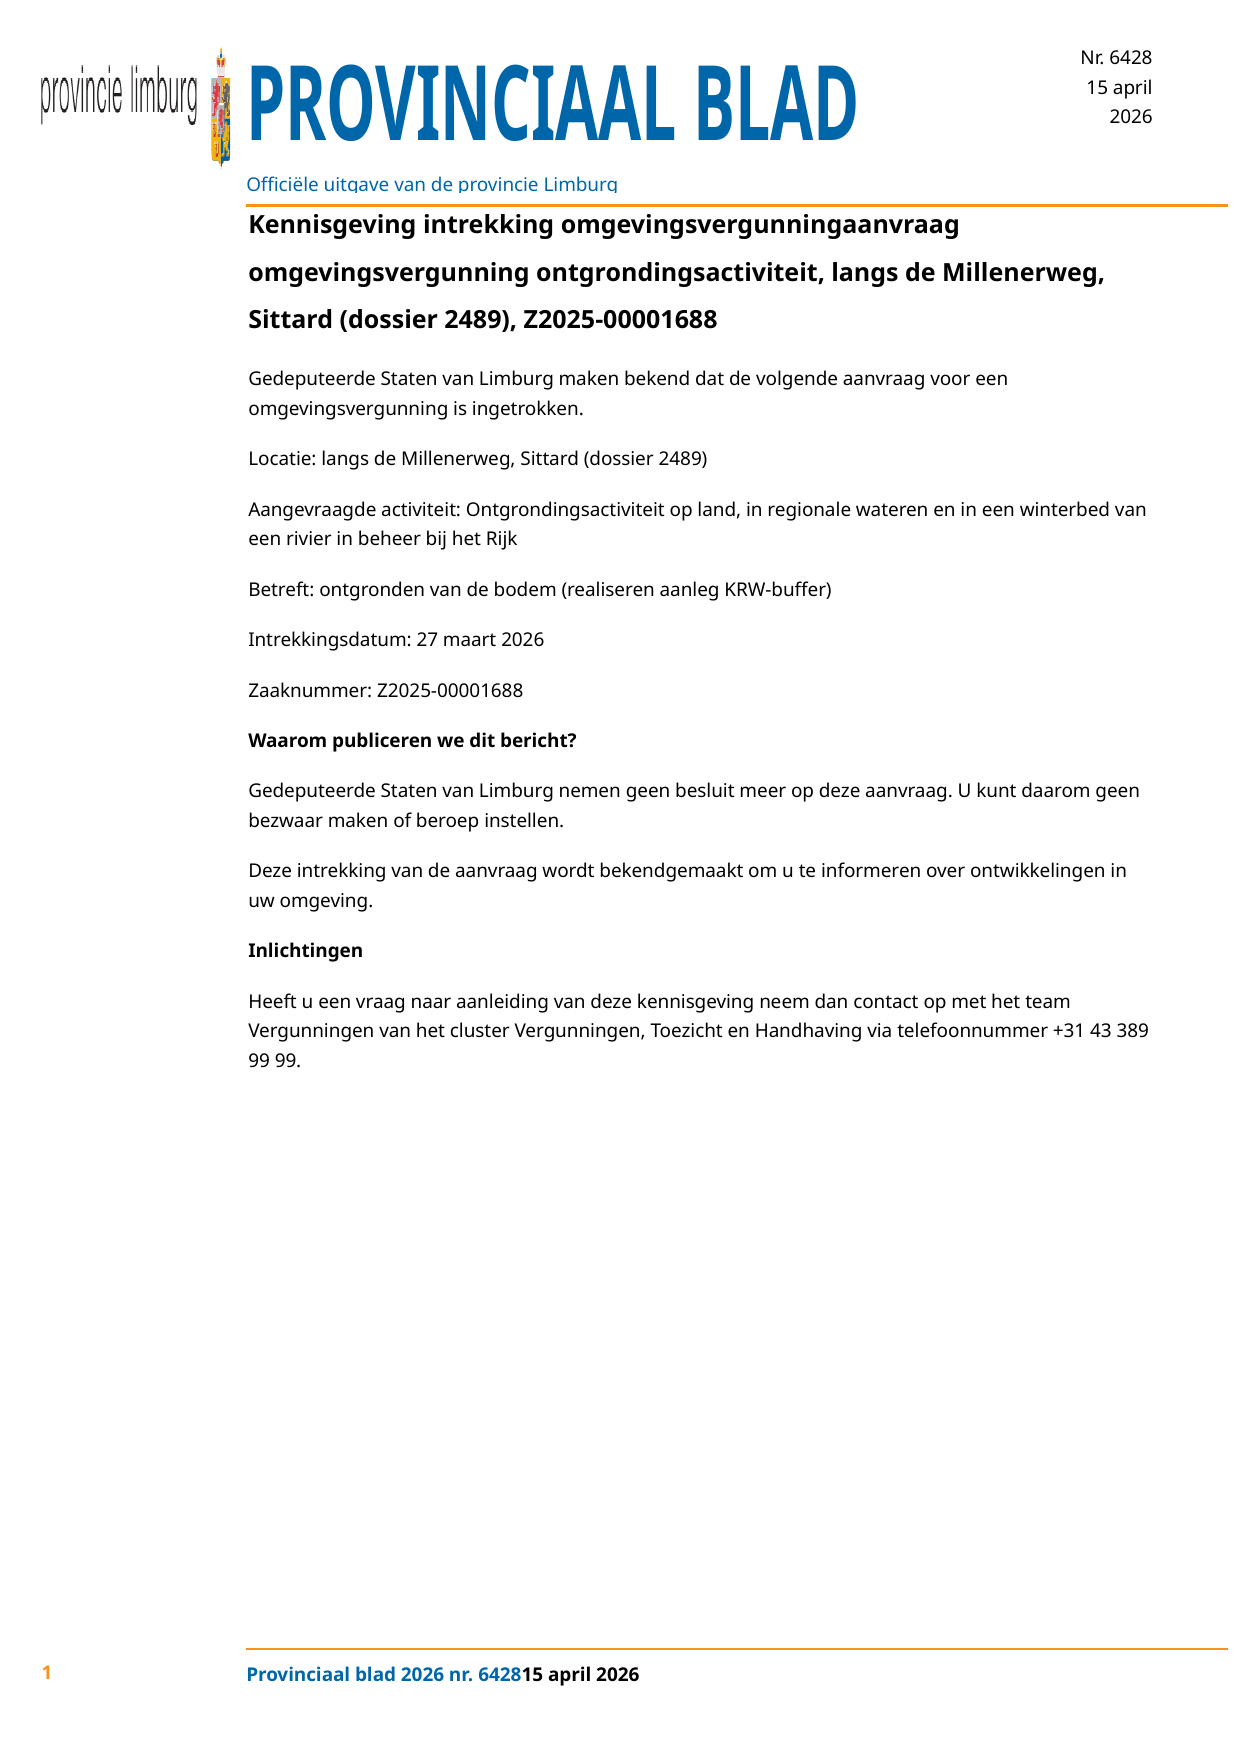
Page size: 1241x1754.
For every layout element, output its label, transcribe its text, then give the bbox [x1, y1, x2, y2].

text Heeft u een vraag naar aanleiding van deze kennisgeving neem dan contact op met het team Vergunningen van het cluster Vergunningen, Toezicht en Handhaving via telefoonnummer +31 43 389 99 99. [248, 988, 1152, 1073]
text Gedeputeerde Staten van Limburg nemen geen besluit meer op deze aanvraag. U kunt daarom geen bezwaar maken of beroep instellen. [248, 778, 1152, 833]
picture [41, 47, 231, 172]
text Zaaknummer: Z2025-00001688 [248, 677, 1152, 702]
text Inlichtingen [248, 938, 1152, 963]
text Locatie: langs de Millenerweg, Sittard (dossier 2489) [248, 446, 1152, 471]
text Kennisgeving intrekking omgevingsvergunningaanvraag omgevingsvergunning ontgrondingsactiviteit, langs de Millenerweg, Sittard (dossier 2489), Z2025-00001688 [248, 207, 1152, 336]
text Waarom publiceren we dit bericht? [248, 727, 1152, 753]
text Aangevraagde activiteit: Ontgrondingsactiviteit op land, in regionale wateren en in een winterbed van een rivier in beheer bij het Rijk [248, 496, 1152, 551]
text Betreft: ontgronden van de bodem (realiseren aanleg KRW-buffer) [248, 576, 1152, 602]
text Gedeputeerde Staten van Limburg maken bekend dat de volgende aanvraag voor een omgevingsvergunning is ingetrokken. [248, 366, 1152, 421]
text Intrekkingsdatum: 27 maart 2026 [248, 626, 1152, 652]
text Deze intrekking van de aanvraag wordt bekendgemaakt om u te informeren over ontwikkelingen in uw omgeving. [248, 858, 1152, 913]
